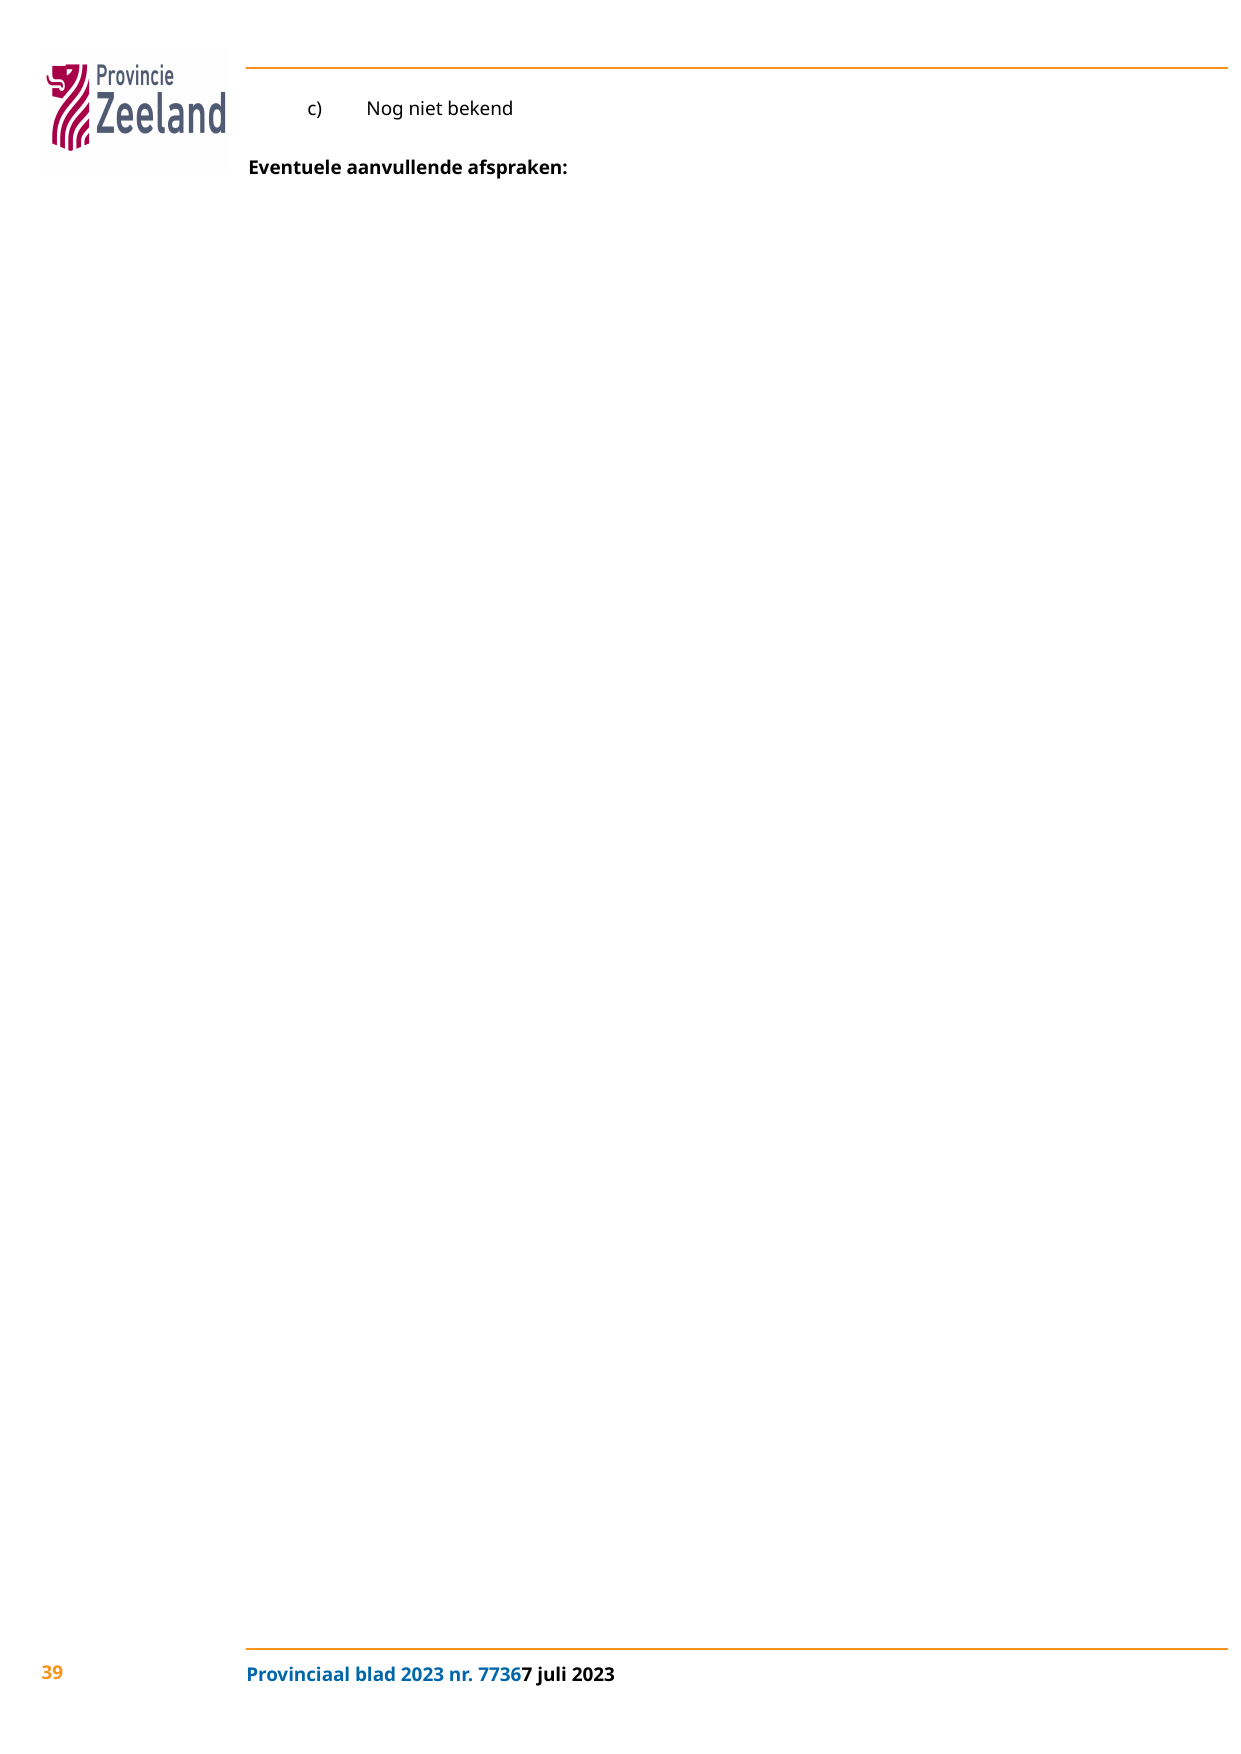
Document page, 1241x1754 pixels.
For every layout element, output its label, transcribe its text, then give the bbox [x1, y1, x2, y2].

text Eventuele aanvullende afspraken: [248, 154, 1152, 180]
list Nog niet bekend [307, 95, 1152, 121]
picture [41, 47, 231, 172]
